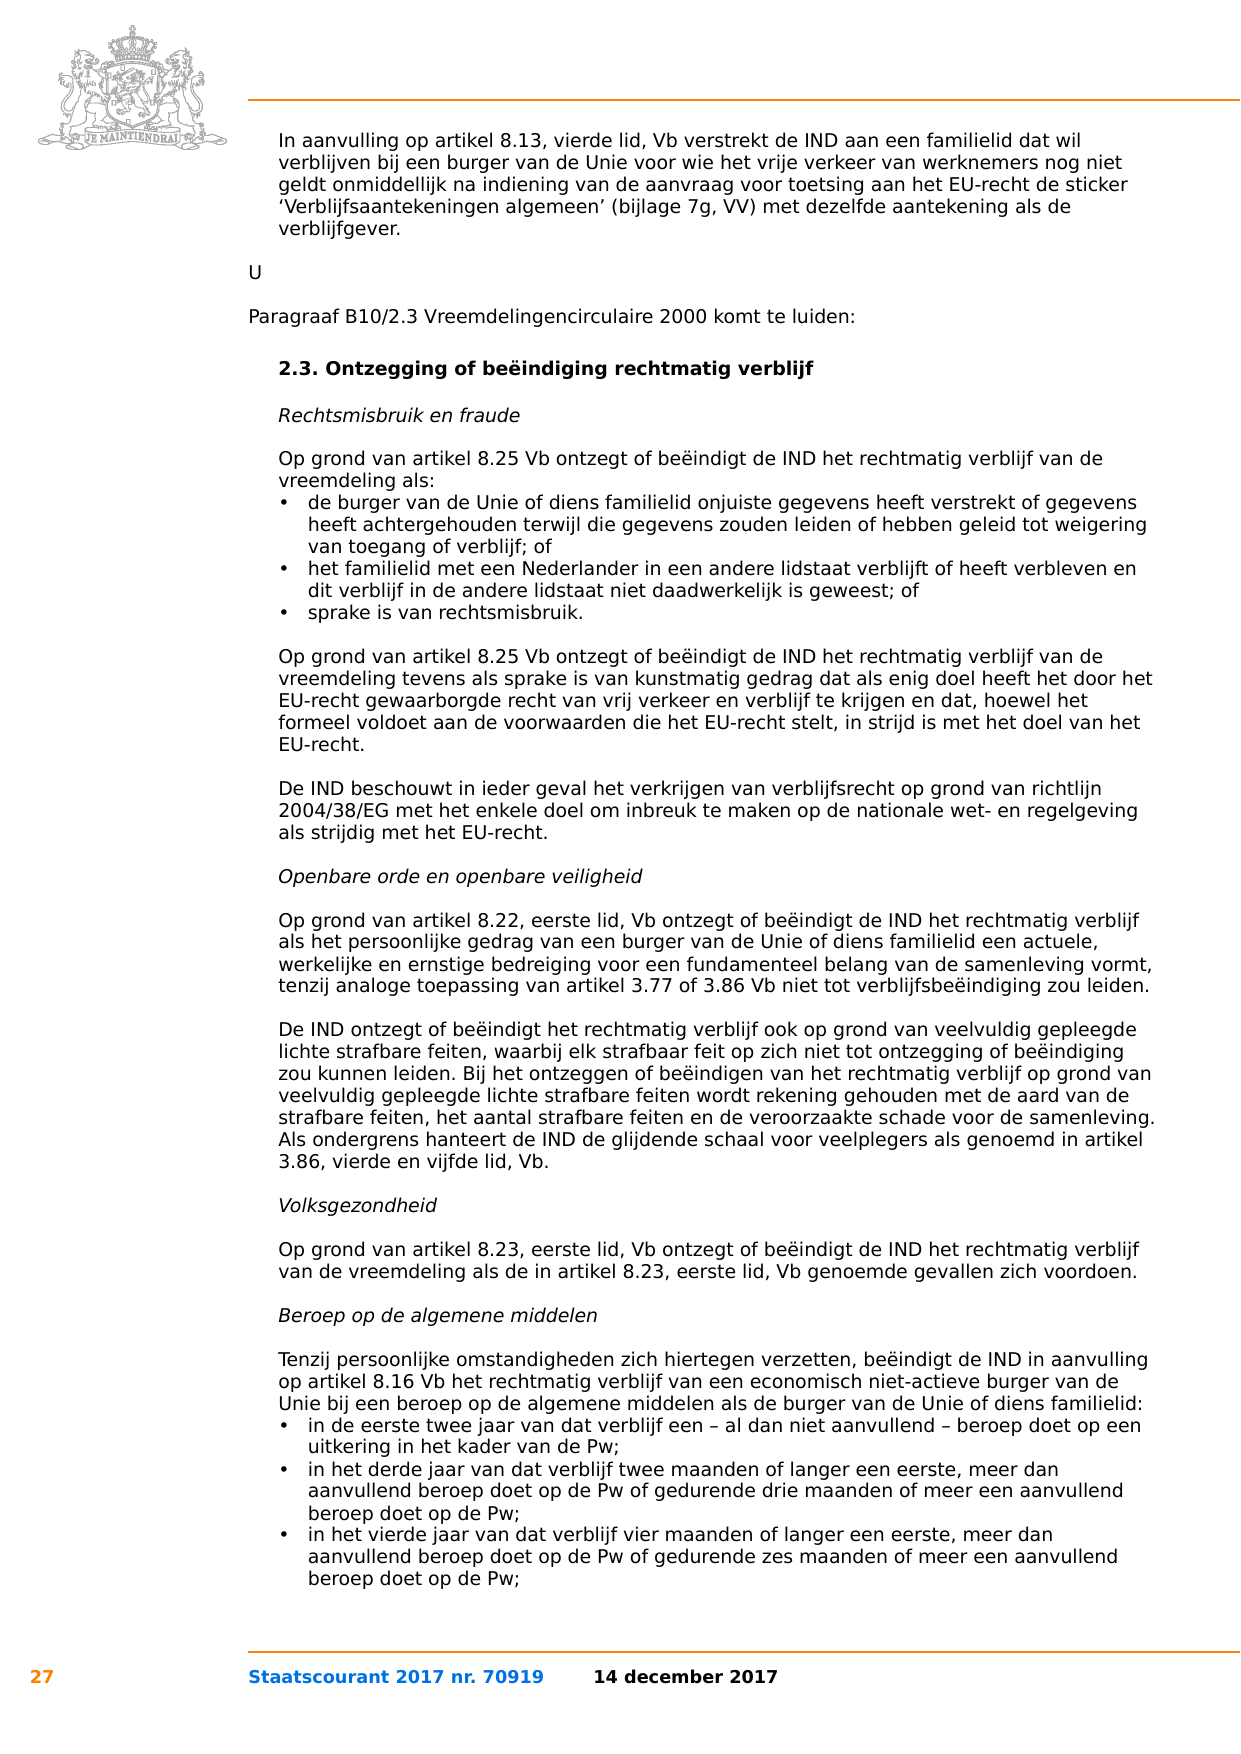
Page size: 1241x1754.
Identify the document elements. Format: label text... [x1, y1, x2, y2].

text Paragraaf B10/2.3 Vreemdelingencirculaire 2000 komt te luiden: [248, 306, 1163, 327]
text • in de eerste twee jaar van dat verblijf een – al dan niet aanvullend – beroep doet op een uitkering in het kader van de Pw; [278, 1414, 1163, 1458]
text De IND ontzegt of beëindigt het rechtmatig verblijf ook op grond van veelvuldig gepleegde lichte strafbare feiten, waarbij elk strafbaar feit op zich niet tot ontzegging of beëindiging zou kunnen leiden. Bij het ontzeggen of beëindigen van het rechtmatig verblijf op grond van veelvuldig gepleegde lichte strafbare feiten wordt rekening gehouden met de aard van de strafbare feiten, het aantal strafbare feiten en de veroorzaakte schade voor de samenleving. Als ondergrens hanteert de IND de glijdende schaal voor veelplegers als genoemd in artikel 3.86, vierde en vijfde lid, Vb. [278, 1019, 1163, 1173]
text De IND beschouwt in ieder geval het verkrijgen van verblijfsrecht op grond van richtlijn 2004/38/EG met het enkele doel om inbreuk te maken op de nationale wet- en regelgeving als strijdig met het EU-recht. [278, 778, 1163, 844]
text In aanvulling op artikel 8.13, vierde lid, Vb verstrekt de IND aan een familielid dat wil verblijven bij een burger van de Unie voor wie het vrije verkeer van werknemers nog niet geldt onmiddellijk na indiening van de aanvraag voor toetsing aan het EU-recht de sticker ‘Verblijfsaantekeningen algemeen’ (bijlage 7g, VV) met dezelfde aantekening als de verblijfgever. [278, 130, 1163, 240]
subtitle 2.3. Ontzegging of beëindiging rechtmatig verblijf [278, 357, 1163, 379]
text Op grond van artikel 8.25 Vb ontzegt of beëindigt de IND het rechtmatig verblijf van de vreemdeling tevens als sprake is van kunstmatig gedrag dat als enig doel heeft het door het EU-recht gewaarborgde recht van vrij verkeer en verblijf te krijgen en dat, hoewel het formeel voldoet aan de voorwaarden die het EU-recht stelt, in strijd is met het doel van het EU-recht. [278, 646, 1163, 756]
text • in het vierde jaar van dat verblijf vier maanden of langer een eerste, meer dan aanvullend beroep doet op de Pw of gedurende zes maanden of meer een aanvullend beroep doet op de Pw; [278, 1524, 1163, 1590]
text • in het derde jaar van dat verblijf twee maanden of langer een eerste, meer dan aanvullend beroep doet op de Pw of gedurende drie maanden of meer een aanvullend beroep doet op de Pw; [278, 1458, 1163, 1524]
subtitle Volksgezondheid [278, 1195, 1163, 1217]
text Op grond van artikel 8.23, eerste lid, Vb ontzegt of beëindigt de IND het rechtmatig verblijf van de vreemdeling als de in artikel 8.23, eerste lid, Vb genoemde gevallen zich voordoen. [278, 1239, 1163, 1283]
text U [248, 262, 1163, 284]
subtitle Beroep op de algemene middelen [278, 1305, 1163, 1327]
subtitle Rechtsmisbruik en fraude [278, 404, 1163, 426]
picture [38, 25, 227, 150]
text Op grond van artikel 8.25 Vb ontzegt of beëindigt de IND het rechtmatig verblijf van de vreemdeling als: [278, 448, 1163, 492]
text • sprake is van rechtsmisbruik. [278, 602, 1163, 624]
text • de burger van de Unie of diens familielid onjuiste gegevens heeft verstrekt of gegevens heeft achtergehouden terwijl die gegevens zouden leiden of hebben geleid tot weigering van toegang of verblijf; of [278, 492, 1163, 558]
text • het familielid met een Nederlander in een andere lidstaat verblijft of heeft verbleven en dit verblijf in de andere lidstaat niet daadwerkelijk is geweest; of [278, 558, 1163, 602]
text Op grond van artikel 8.22, eerste lid, Vb ontzegt of beëindigt de IND het rechtmatig verblijf als het persoonlijke gedrag van een burger van de Unie of diens familielid een actuele, werkelijke en ernstige bedreiging voor een fundamenteel belang van de samenleving vormt, tenzij analoge toepassing van artikel 3.77 of 3.86 Vb niet tot verblijfsbeëindiging zou leiden. [278, 909, 1163, 997]
text Tenzij persoonlijke omstandigheden zich hiertegen verzetten, beëindigt de IND in aanvulling op artikel 8.16 Vb het rechtmatig verblijf van een economisch niet-actieve burger van de Unie bij een beroep op de algemene middelen als de burger van de Unie of diens familielid: [278, 1348, 1163, 1414]
subtitle Openbare orde en openbare veiligheid [278, 866, 1163, 888]
